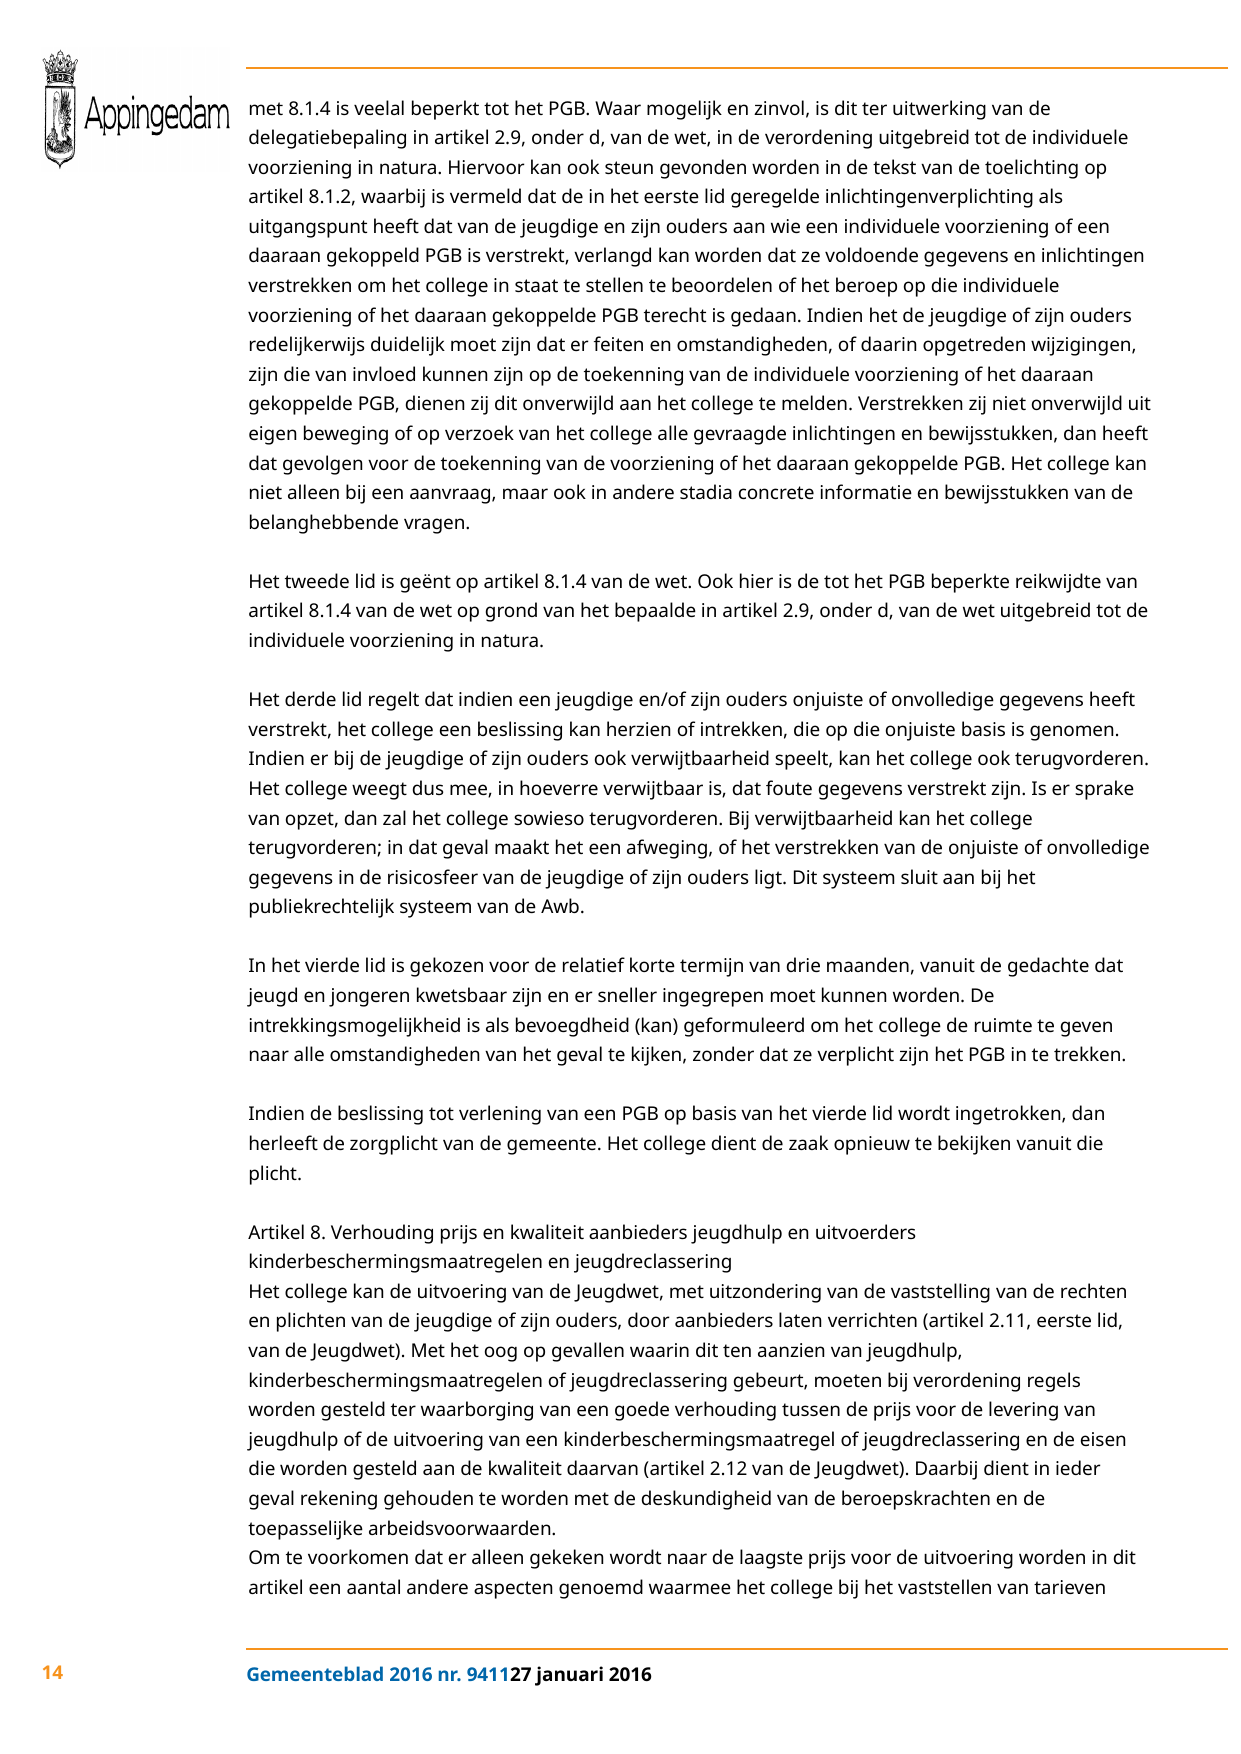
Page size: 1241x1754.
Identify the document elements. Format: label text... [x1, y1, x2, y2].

text Het tweede lid is geënt op artikel 8.1.4 van de wet. Ook hier is de tot het PGB beperkte reikwijdte van artikel 8.1.4 van de wet op grond van het bepaalde in artikel 2.9, onder d, van de wet uitgebreid tot de individuele voorziening in natura. [248, 568, 1152, 653]
text In het vierde lid is gekozen voor de relatief korte termijn van drie maanden, vanuit de gedachte dat jeugd en jongeren kwetsbaar zijn en er sneller ingegrepen moet kunnen worden. De intrekkingsmogelijkheid is als bevoegdheid (kan) geformuleerd om het college de ruimte te geven naar alle omstandigheden van het geval te kijken, zonder dat ze verplicht zijn het PGB in te trekken. [248, 953, 1152, 1067]
text met 8.1.4 is veelal beperkt tot het PGB. Waar mogelijk en zinvol, is dit ter uitwerking van de delegatiebepaling in artikel 2.9, onder d, van de wet, in de verordening uitgebreid tot de individuele voorziening in natura. Hiervoor kan ook steun gevonden worden in de tekst van de toelichting op artikel 8.1.2, waarbij is vermeld dat de in het eerste lid geregelde inlichtingenverplichting als uitgangspunt heeft dat van de jeugdige en zijn ouders aan wie een individuele voorziening of een daaraan gekoppeld PGB is verstrekt, verlangd kan worden dat ze voldoende gegevens en inlichtingen verstrekken om het college in staat te stellen te beoordelen of het beroep op die individuele voorziening of het daaraan gekoppelde PGB terecht is gedaan. Indien het de jeugdige of zijn ouders redelijkerwijs duidelijk moet zijn dat er feiten en omstandigheden, of daarin opgetreden wijzigingen, zijn die van invloed kunnen zijn op de toekenning van de individuele voorziening of het daaraan gekoppelde PGB, dienen zij dit onverwijld aan het college te melden. Verstrekken zij niet onverwijld uit eigen beweging of op verzoek van het college alle gevraagde inlichtingen en bewijsstukken, dan heeft dat gevolgen voor de toekenning van de voorziening of het daaraan gekoppelde PGB. Het college kan niet alleen bij een aanvraag, maar ook in andere stadia concrete informatie en bewijsstukken van de belanghebbende vragen. [248, 95, 1152, 535]
picture [41, 47, 231, 172]
text Artikel 8. Verhouding prijs en kwaliteit aanbieders jeugdhulp en uitvoerders kinderbeschermingsmaatregelen en jeugdreclassering [248, 1219, 1152, 1274]
text Indien de beslissing tot verlening van een PGB op basis van het vierde lid wordt ingetrokken, dan herleeft de zorgplicht van de gemeente. Het college dient de zaak opnieuw te bekijken vanuit die plicht. [248, 1101, 1152, 1186]
text Om te voorkomen dat er alleen gekeken wordt naar de laagste prijs voor de uitvoering worden in dit artikel een aantal andere aspecten genoemd waarmee het college bij het vaststellen van tarieven [248, 1544, 1152, 1600]
text Het college kan de uitvoering van de Jeugdwet, met uitzondering van de vaststelling van de rechten en plichten van de jeugdige of zijn ouders, door aanbieders laten verrichten (artikel 2.11, eerste lid, van de Jeugdwet). Met het oog op gevallen waarin dit ten aanzien van jeugdhulp, kinderbeschermingsmaatregelen of jeugdreclassering gebeurt, moeten bij verordening regels worden gesteld ter waarborging van een goede verhouding tussen de prijs voor de levering van jeugdhulp of de uitvoering van een kinderbeschermingsmaatregel of jeugdreclassering en de eisen die worden gesteld aan de kwaliteit daarvan (artikel 2.12 van de Jeugdwet). Daarbij dient in ieder geval rekening gehouden te worden met de deskundigheid van de beroepskrachten en de toepasselijke arbeidsvoorwaarden. [248, 1278, 1152, 1541]
text Het derde lid regelt dat indien een jeugdige en/of zijn ouders onjuiste of onvolledige gegevens heeft verstrekt, het college een beslissing kan herzien of intrekken, die op die onjuiste basis is genomen. Indien er bij de jeugdige of zijn ouders ook verwijtbaarheid speelt, kan het college ook terugvorderen. Het college weegt dus mee, in hoeverre verwijtbaar is, dat foute gegevens verstrekt zijn. Is er sprake van opzet, dan zal het college sowieso terugvorderen. Bij verwijtbaarheid kan het college terugvorderen; in dat geval maakt het een afweging, of het verstrekken van de onjuiste of onvolledige gegevens in de risicosfeer van de jeugdige of zijn ouders ligt. Dit systeem sluit aan bij het publiekrechtelijk systeem van de Awb. [248, 686, 1152, 919]
